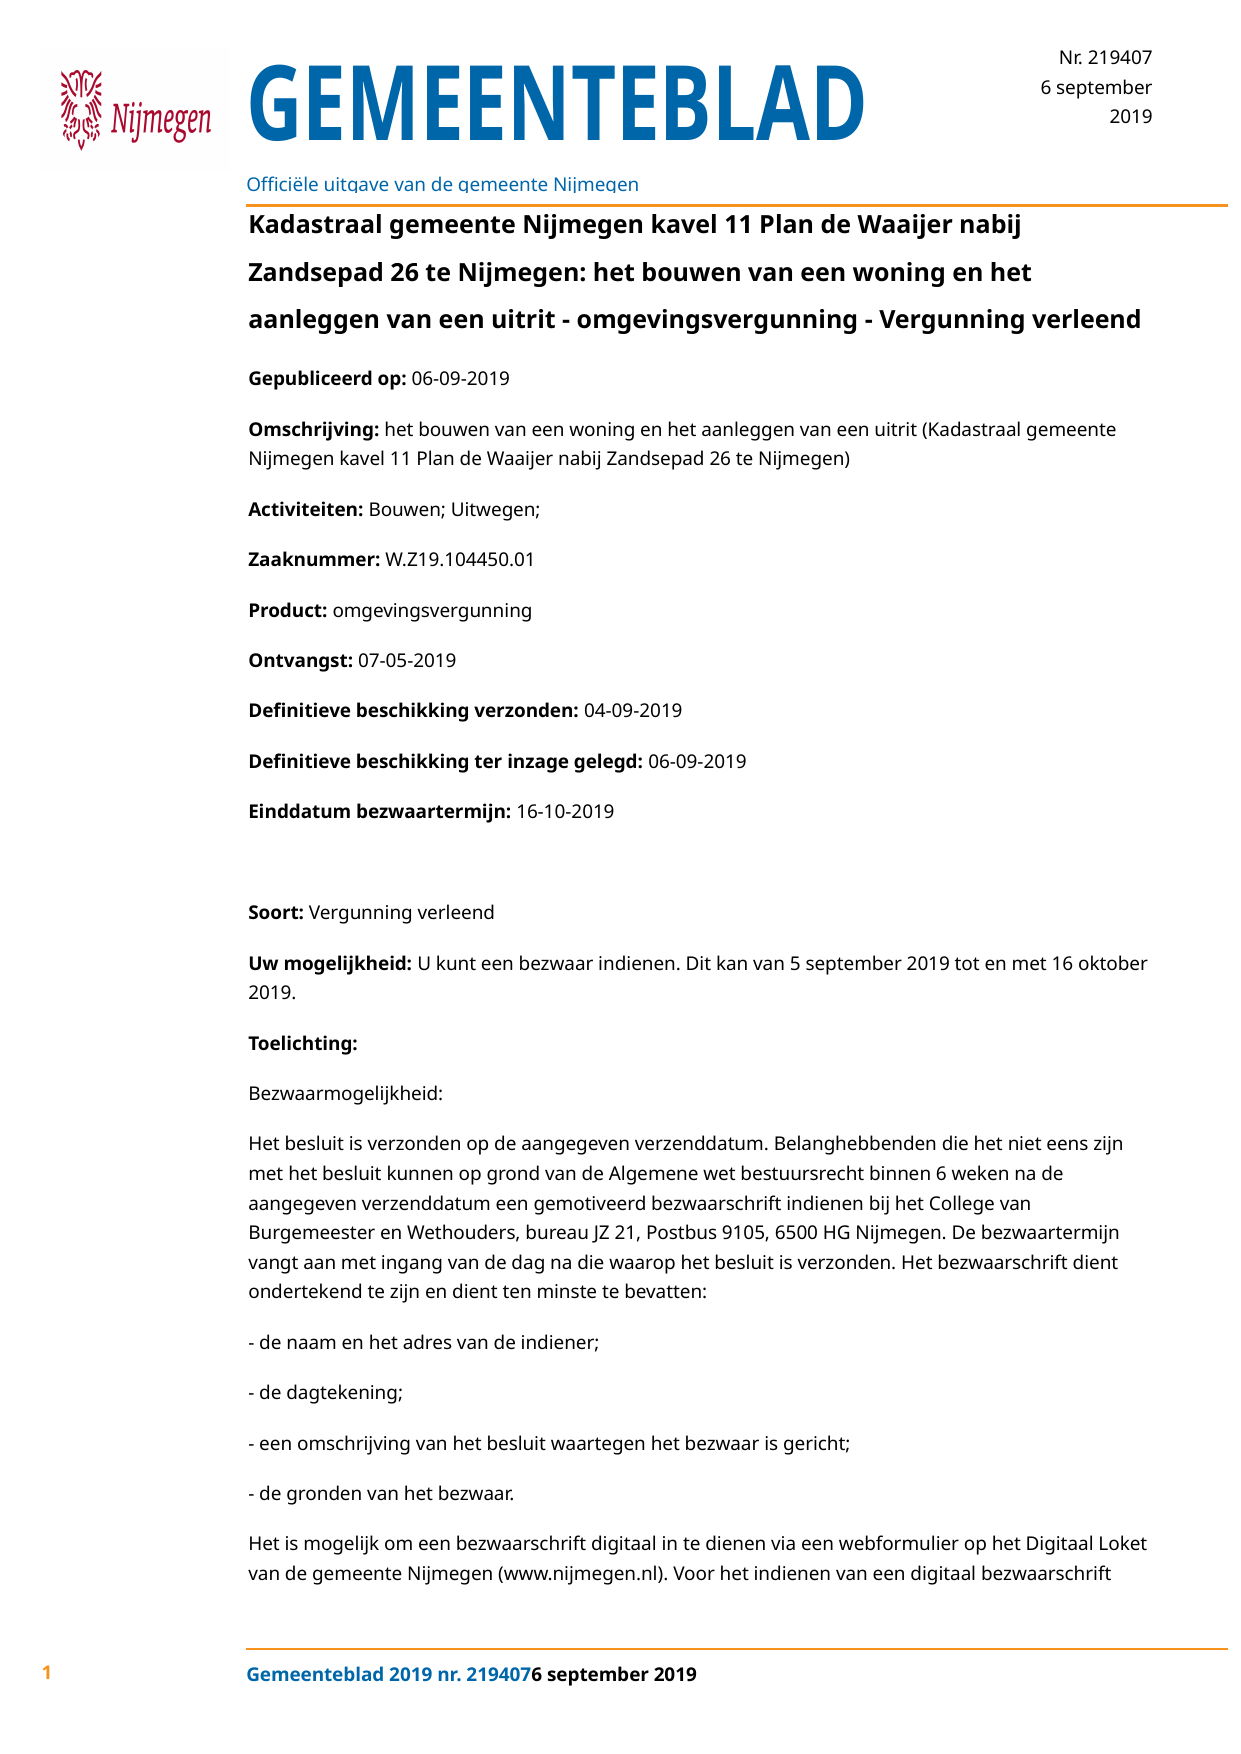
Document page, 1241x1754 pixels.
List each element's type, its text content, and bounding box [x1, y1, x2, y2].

text Bezwaarmogelijkheid: [248, 1080, 1152, 1106]
text Kadastraal gemeente Nijmegen kavel 11 Plan de Waaijer nabij Zandsepad 26 te Nijmegen: het bouwen van een woning en het aanleggen van een uitrit - omgevingsvergunning - Vergunning verleend [248, 207, 1152, 336]
text Uw mogelijkheid: U kunt een bezwaar indienen. Dit kan van 5 september 2019 tot en met 16 oktober 2019. [248, 950, 1152, 1005]
text Product: omgevingsvergunning [248, 597, 1152, 622]
text Definitieve beschikking verzonden: 04-09-2019 [248, 698, 1152, 723]
text Het is mogelijk om een bezwaarschrift digitaal in te dienen via een webformulier op het Digitaal Loket van de gemeente Nijmegen (www.nijmegen.nl). Voor het indienen van een digitaal bezwaarschrift [248, 1531, 1152, 1586]
text Einddatum bezwaartermijn: 16-10-2019 [248, 798, 1152, 824]
text Activiteiten: Bouwen; Uitwegen; [248, 496, 1152, 522]
text - een omschrijving van het besluit waartegen het bezwaar is gericht; [248, 1430, 1152, 1455]
text Toelichting: [248, 1030, 1152, 1055]
text Definitieve beschikking ter inzage gelegd: 06-09-2019 [248, 748, 1152, 774]
text Zaaknummer: W.Z19.104450.01 [248, 546, 1152, 572]
text Ontvangst: 07-05-2019 [248, 647, 1152, 673]
text Gepubliceerd op: 06-09-2019 [248, 366, 1152, 391]
picture [41, 47, 231, 172]
text - de gronden van het bezwaar. [248, 1480, 1152, 1506]
text Het besluit is verzonden op de aangegeven verzenddatum. Belanghebbenden die het niet eens zijn met het besluit kunnen op grond van de Algemene wet bestuursrecht binnen 6 weken na de aangegeven verzenddatum een gemotiveerd bezwaarschrift indienen bij het College van Burgemeester en Wethouders, bureau JZ 21, Postbus 9105, 6500 HG Nijmegen. De bezwaartermijn vangt aan met ingang van de dag na die waarop het besluit is verzonden. Het bezwaarschrift dient ondertekend te zijn en dient ten minste te bevatten: [248, 1131, 1152, 1304]
text - de dagtekening; [248, 1379, 1152, 1405]
text Soort: Vergunning verleend [248, 899, 1152, 925]
text Omschrijving: het bouwen van een woning en het aanleggen van een uitrit (Kadastraal gemeente Nijmegen kavel 11 Plan de Waaijer nabij Zandsepad 26 te Nijmegen) [248, 416, 1152, 471]
text - de naam en het adres van de indiener; [248, 1329, 1152, 1354]
